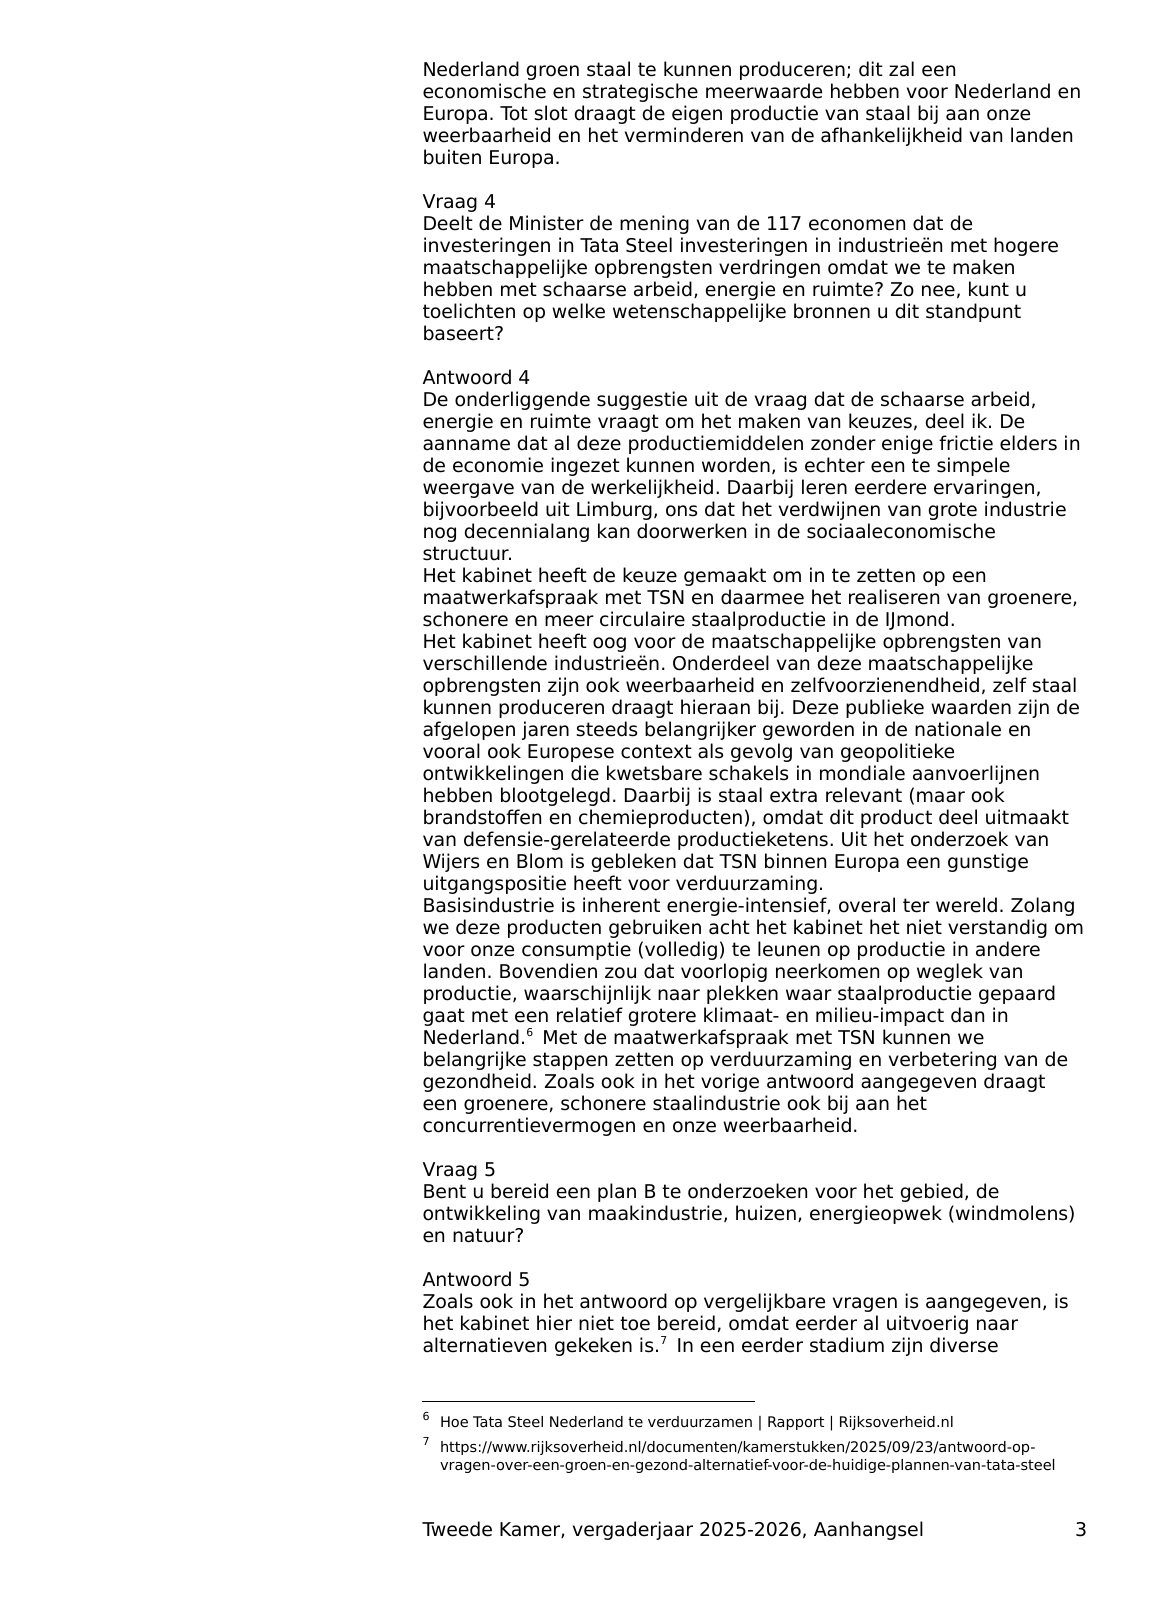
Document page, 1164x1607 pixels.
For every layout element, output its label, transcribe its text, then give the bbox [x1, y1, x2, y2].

text Vraag 4 [422, 191, 1087, 213]
text Bent u bereid een plan B te onderzoeken voor het gebied, de ontwikkeling van maakindustrie, huizen, energieopwek (windmolens) en natuur? [422, 1181, 1087, 1247]
text Basisindustrie is inherent energie-intensief, overal ter wereld. Zolang we deze producten gebruiken acht het kabinet het niet verstandig om voor onze consumptie (volledig) te leunen op productie in andere landen. Bovendien zou dat voorlopig neerkomen op weglek van productie, waarschijnlijk naar plekken waar staalproductie gepaard gaat met een relatief grotere klimaat- en milieu-impact dan in Nederland. Met de maatwerkafspraak met TSN kunnen we belangrijke stappen zetten op verduurzaming en verbetering van de gezondheid. Zoals ook in het vorige antwoord aangegeven draagt een groenere, schonere staalindustrie ook bij aan het concurrentievermogen en onze weerbaarheid. [422, 895, 1087, 1136]
text Deelt de Minister de mening van de 117 economen dat de investeringen in Tata Steel investeringen in industrieën met hogere maatschappelijke opbrengsten verdringen omdat we te maken hebben met schaarse arbeid, energie en ruimte? Zo nee, kunt u toelichten op welke wetenschappelijke bronnen u dit standpunt baseert? [422, 213, 1087, 345]
text Het kabinet heeft oog voor de maatschappelijke opbrengsten van verschillende industrieën. Onderdeel van deze maatschappelijke opbrengsten zijn ook weerbaarheid en zelfvoorzienendheid, zelf staal kunnen produceren draagt hieraan bij. Deze publieke waarden zijn de afgelopen jaren steeds belangrijker geworden in de nationale en vooral ook Europese context als gevolg van geopolitieke ontwikkelingen die kwetsbare schakels in mondiale aanvoerlijnen hebben blootgelegd. Daarbij is staal extra relevant (maar ook brandstoffen en chemieproducten), omdat dit product deel uitmaakt van defensie-gerelateerde productieketens. Uit het onderzoek van Wijers en Blom is gebleken dat TSN binnen Europa een gunstige uitgangspositie heeft voor verduurzaming. [422, 631, 1087, 895]
text Antwoord 4 [422, 367, 1087, 389]
text Hoe Tata Steel Nederland te verduurzamen | Rapport | Rijksoverheid.nl [422, 1410, 1087, 1432]
text Antwoord 5 [422, 1269, 1087, 1291]
text Vraag 5 [422, 1159, 1087, 1181]
text Nederland groen staal te kunnen produceren; dit zal een economische en strategische meerwaarde hebben voor Nederland en Europa. Tot slot draagt de eigen productie van staal bij aan onze weerbaarheid en het verminderen van de afhankelijkheid van landen buiten Europa. [422, 59, 1087, 169]
text Zoals ook in het antwoord op vergelijkbare vragen is aangegeven, is het kabinet hier niet toe bereid, omdat eerder al uitvoerig naar alternatieven gekeken is. In een eerder stadium zijn diverse [422, 1291, 1087, 1357]
text https://www.rijksoverheid.nl/documenten/kamerstukken/2025/09/23/antwoord-op-vragen-over-een-groen-en-gezond-alternatief-voor-de-huidige-plannen-van-tata-steel [422, 1435, 1087, 1474]
text Het kabinet heeft de keuze gemaakt om in te zetten op een maatwerkafspraak met TSN en daarmee het realiseren van groenere, schonere en meer circulaire staalproductie in de IJmond. [422, 565, 1087, 631]
text De onderliggende suggestie uit de vraag dat de schaarse arbeid, energie en ruimte vraagt om het maken van keuzes, deel ik. De aanname dat al deze productiemiddelen zonder enige frictie elders in de economie ingezet kunnen worden, is echter een te simpele weergave van de werkelijkheid. Daarbij leren eerdere ervaringen, bijvoorbeeld uit Limburg, ons dat het verdwijnen van grote industrie nog decennialang kan doorwerken in de sociaaleconomische structuur. [422, 389, 1087, 565]
